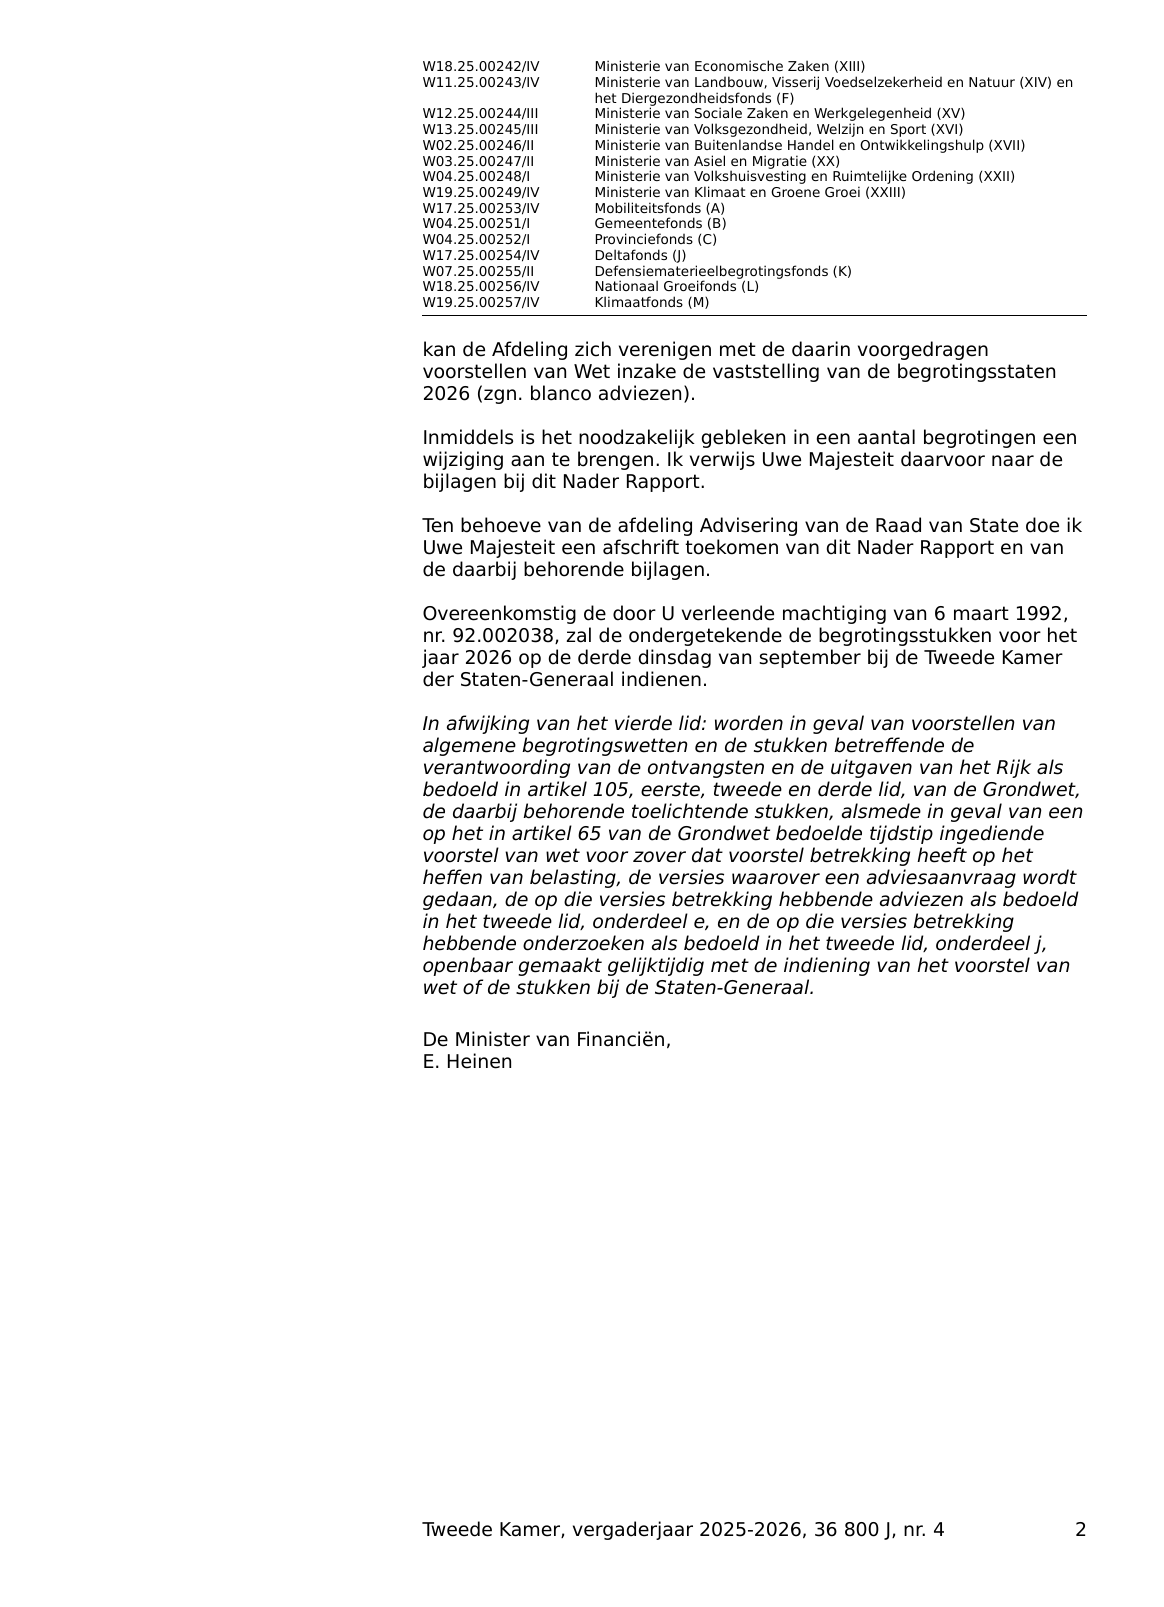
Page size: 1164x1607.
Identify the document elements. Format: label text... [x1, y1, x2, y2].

table_cell W03.25.00247/II [422, 154, 588, 169]
text Overeenkomstig de door U verleende machtiging van 6 maart 1992, nr. 92.002038, zal de ondergetekende de begrotingsstukken voor het jaar 2026 op de derde dinsdag van september bij de Tweede Kamer der Staten-Generaal indienen. [422, 603, 1087, 691]
table_cell W18.25.00256/IV [422, 279, 588, 295]
table_cell Defensiematerieelbegrotingsfonds (K) [588, 264, 1087, 279]
table_cell W17.25.00254/IV [422, 248, 588, 263]
text Inmiddels is het noodzakelijk gebleken in een aantal begrotingen een wijziging aan te brengen. Ik verwijs Uwe Majesteit daarvoor naar de bijlagen bij dit Nader Rapport. [422, 427, 1087, 493]
table_cell Ministerie van Klimaat en Groene Groei (XXIII) [588, 185, 1087, 201]
table_cell Mobiliteitsfonds (A) [588, 201, 1087, 216]
table_cell Ministerie van Volkshuisvesting en Ruimtelijke Ordening (XXII) [588, 169, 1087, 185]
table_cell W19.25.00249/IV [422, 185, 588, 201]
table_cell Deltafonds (J) [588, 248, 1087, 263]
table_cell Ministerie van Sociale Zaken en Werkgelegenheid (XV) [588, 106, 1087, 122]
table_cell W19.25.00257/IV [422, 295, 588, 315]
table_cell Provinciefonds (C) [588, 232, 1087, 248]
text Ten behoeve van de afdeling Advisering van de Raad van State doe ik Uwe Majesteit een afschrift toekomen van dit Nader Rapport en van de daarbij behorende bijlagen. [422, 515, 1087, 581]
table_cell W11.25.00243/IV [422, 75, 588, 106]
table_cell Ministerie van Landbouw, Visserij Voedselzekerheid en Natuur (XIV) en het Diergezondheidsfonds (F) [588, 75, 1087, 106]
table_cell W12.25.00244/III [422, 106, 588, 122]
table_cell Nationaal Groeifonds (L) [588, 279, 1087, 295]
table_cell Ministerie van Volksgezondheid, Welzijn en Sport (XVI) [588, 122, 1087, 138]
table_cell W04.25.00252/I [422, 232, 588, 248]
table_cell Ministerie van Buitenlandse Handel en Ontwikkelingshulp (XVII) [588, 138, 1087, 153]
text In afwijking van het vierde lid: worden in geval van voorstellen van algemene begrotingswetten en de stukken betreffende de verantwoording van de ontvangsten en de uitgaven van het Rijk als bedoeld in artikel 105, eerste, tweede en derde lid, van de Grondwet, de daarbij behorende toelichtende stukken, alsmede in geval van een op het in artikel 65 van de Grondwet bedoelde tijdstip ingediende voorstel van wet voor zover dat voorstel betrekking heeft op het heffen van belasting, de versies waarover een adviesaanvraag wordt gedaan, de op die versies betrekking hebbende adviezen als bedoeld in het tweede lid, onderdeel e, en de op die versies betrekking hebbende onderzoeken als bedoeld in het tweede lid, onderdeel j, openbaar gemaakt gelijktijdig met de indiening van het voorstel van wet of de stukken bij de Staten-Generaal. [422, 713, 1087, 999]
table_cell Gemeentefonds (B) [588, 216, 1087, 232]
table_cell W04.25.00251/I [422, 216, 588, 232]
table_cell W02.25.00246/II [422, 138, 588, 153]
table_cell W17.25.00253/IV [422, 201, 588, 216]
text kan de Afdeling zich verenigen met de daarin voorgedragen voorstellen van Wet inzake de vaststelling van de begrotingsstaten 2026 (zgn. blanco adviezen). [422, 339, 1087, 404]
table_cell W07.25.00255/II [422, 264, 588, 279]
table_cell Ministerie van Economische Zaken (XIII) [588, 59, 1087, 75]
table_cell Klimaatfonds (M) [588, 295, 1087, 315]
table_cell Ministerie van Asiel en Migratie (XX) [588, 154, 1087, 169]
table_cell W04.25.00248/I [422, 169, 588, 185]
table_cell W18.25.00242/IV [422, 59, 588, 75]
table_cell W13.25.00245/III [422, 122, 588, 138]
text De Minister van Financiën, E. Heinen [422, 1029, 1087, 1073]
